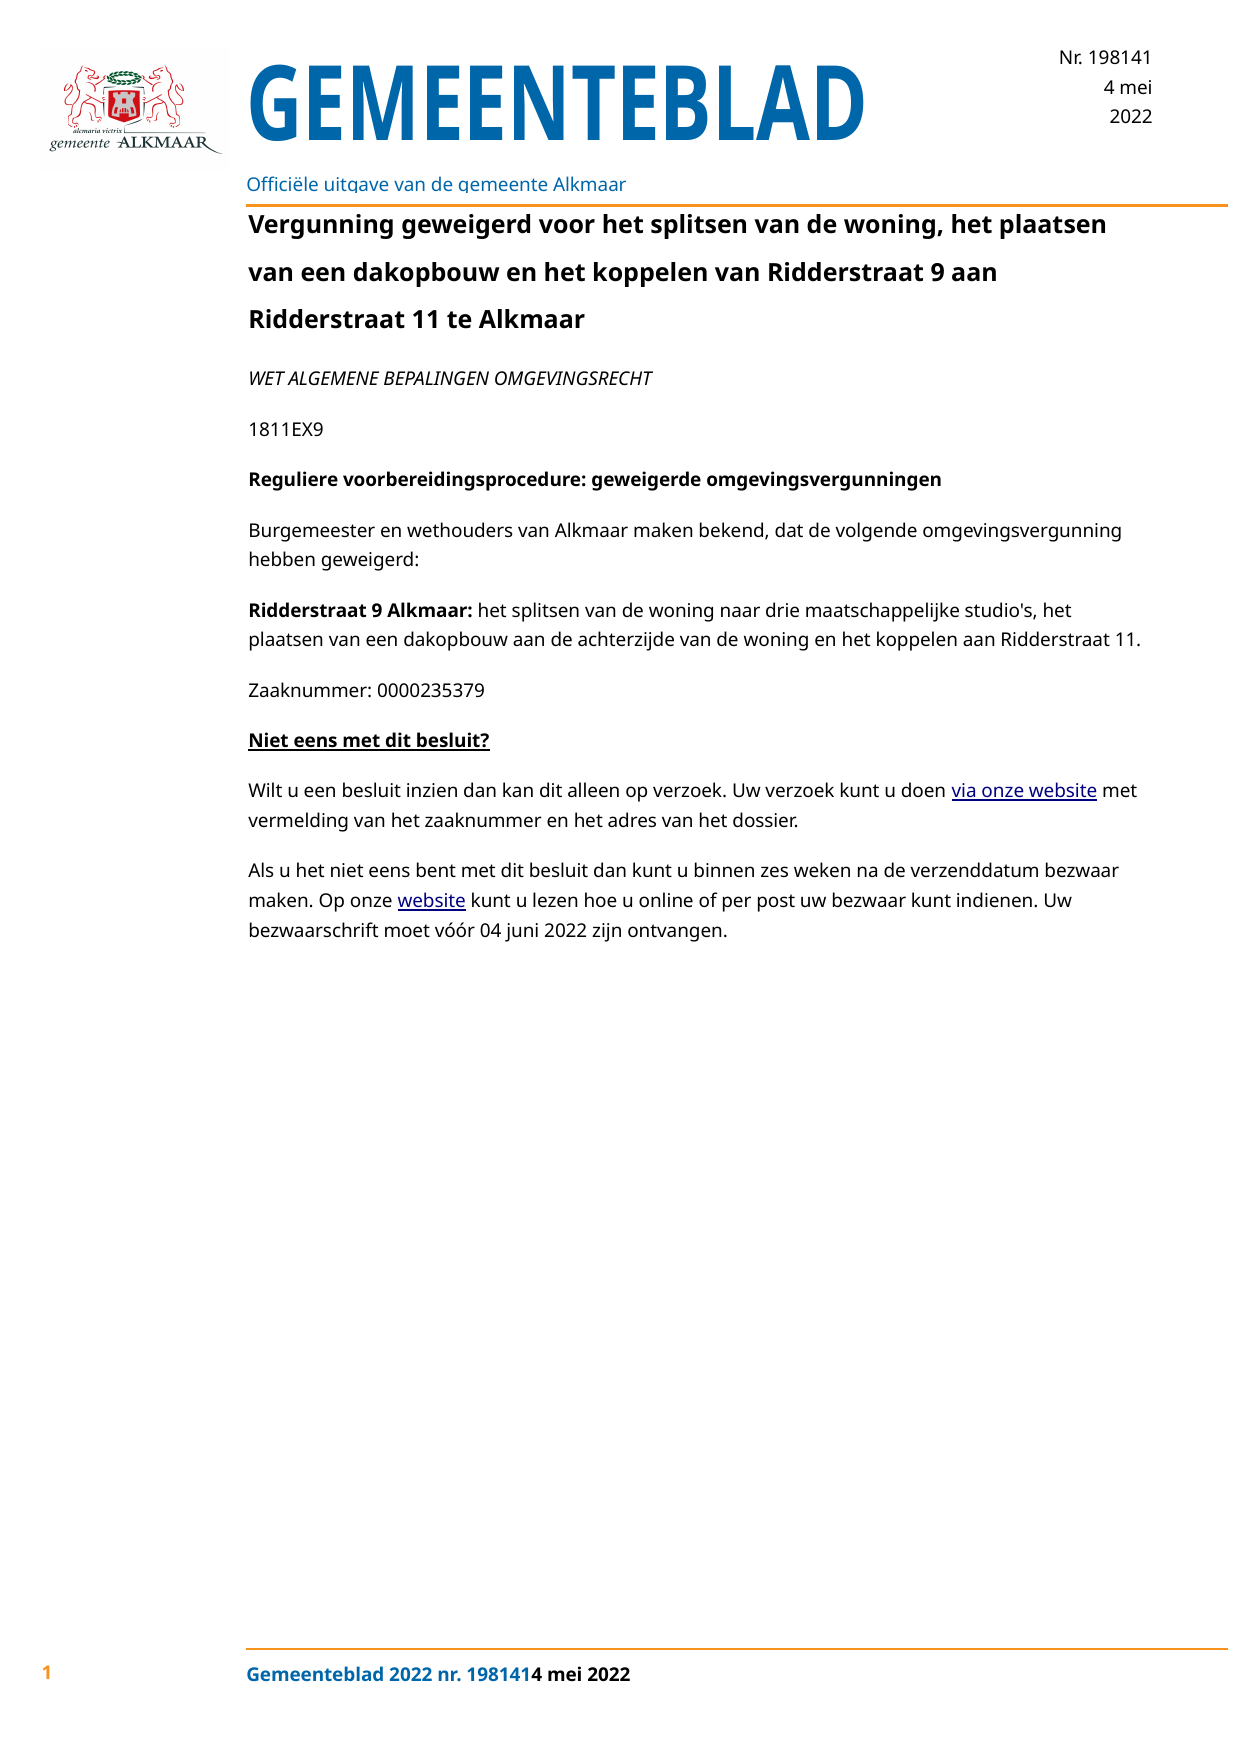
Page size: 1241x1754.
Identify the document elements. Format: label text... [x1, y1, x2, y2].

text WET ALGEMENE BEPALINGEN OMGEVINGSRECHT [248, 366, 1152, 391]
text Als u het niet eens bent met dit besluit dan kunt u binnen zes weken na de verzenddatum bezwaar maken. Op onze website kunt u lezen hoe u online of per post uw bezwaar kunt indienen. Uw bezwaarschrift moet vóór 04 juni 2022 zijn ontvangen. [248, 858, 1152, 942]
text Vergunning geweigerd voor het splitsen van de woning, het plaatsen van een dakopbouw en het koppelen van Ridderstraat 9 aan Ridderstraat 11 te Alkmaar [248, 207, 1152, 336]
picture [41, 47, 231, 172]
text Zaaknummer: 0000235379 [248, 677, 1152, 702]
text Niet eens met dit besluit? [248, 727, 1152, 753]
text Wilt u een besluit inzien dan kan dit alleen op verzoek. Uw verzoek kunt u doen via onze website met vermelding van het zaaknummer en het adres van het dossier. [248, 778, 1152, 833]
text Burgemeester en wethouders van Alkmaar maken bekend, dat de volgende omgevingsvergunning hebben geweigerd: [248, 517, 1152, 572]
text Ridderstraat 9 Alkmaar: het splitsen van de woning naar drie maatschappelijke studio's, het plaatsen van een dakopbouw aan de achterzijde van de woning en het koppelen aan Ridderstraat 11. [248, 597, 1152, 652]
text Reguliere voorbereidingsprocedure: geweigerde omgevingsvergunningen [248, 466, 1152, 492]
text 1811EX9 [248, 416, 1152, 442]
